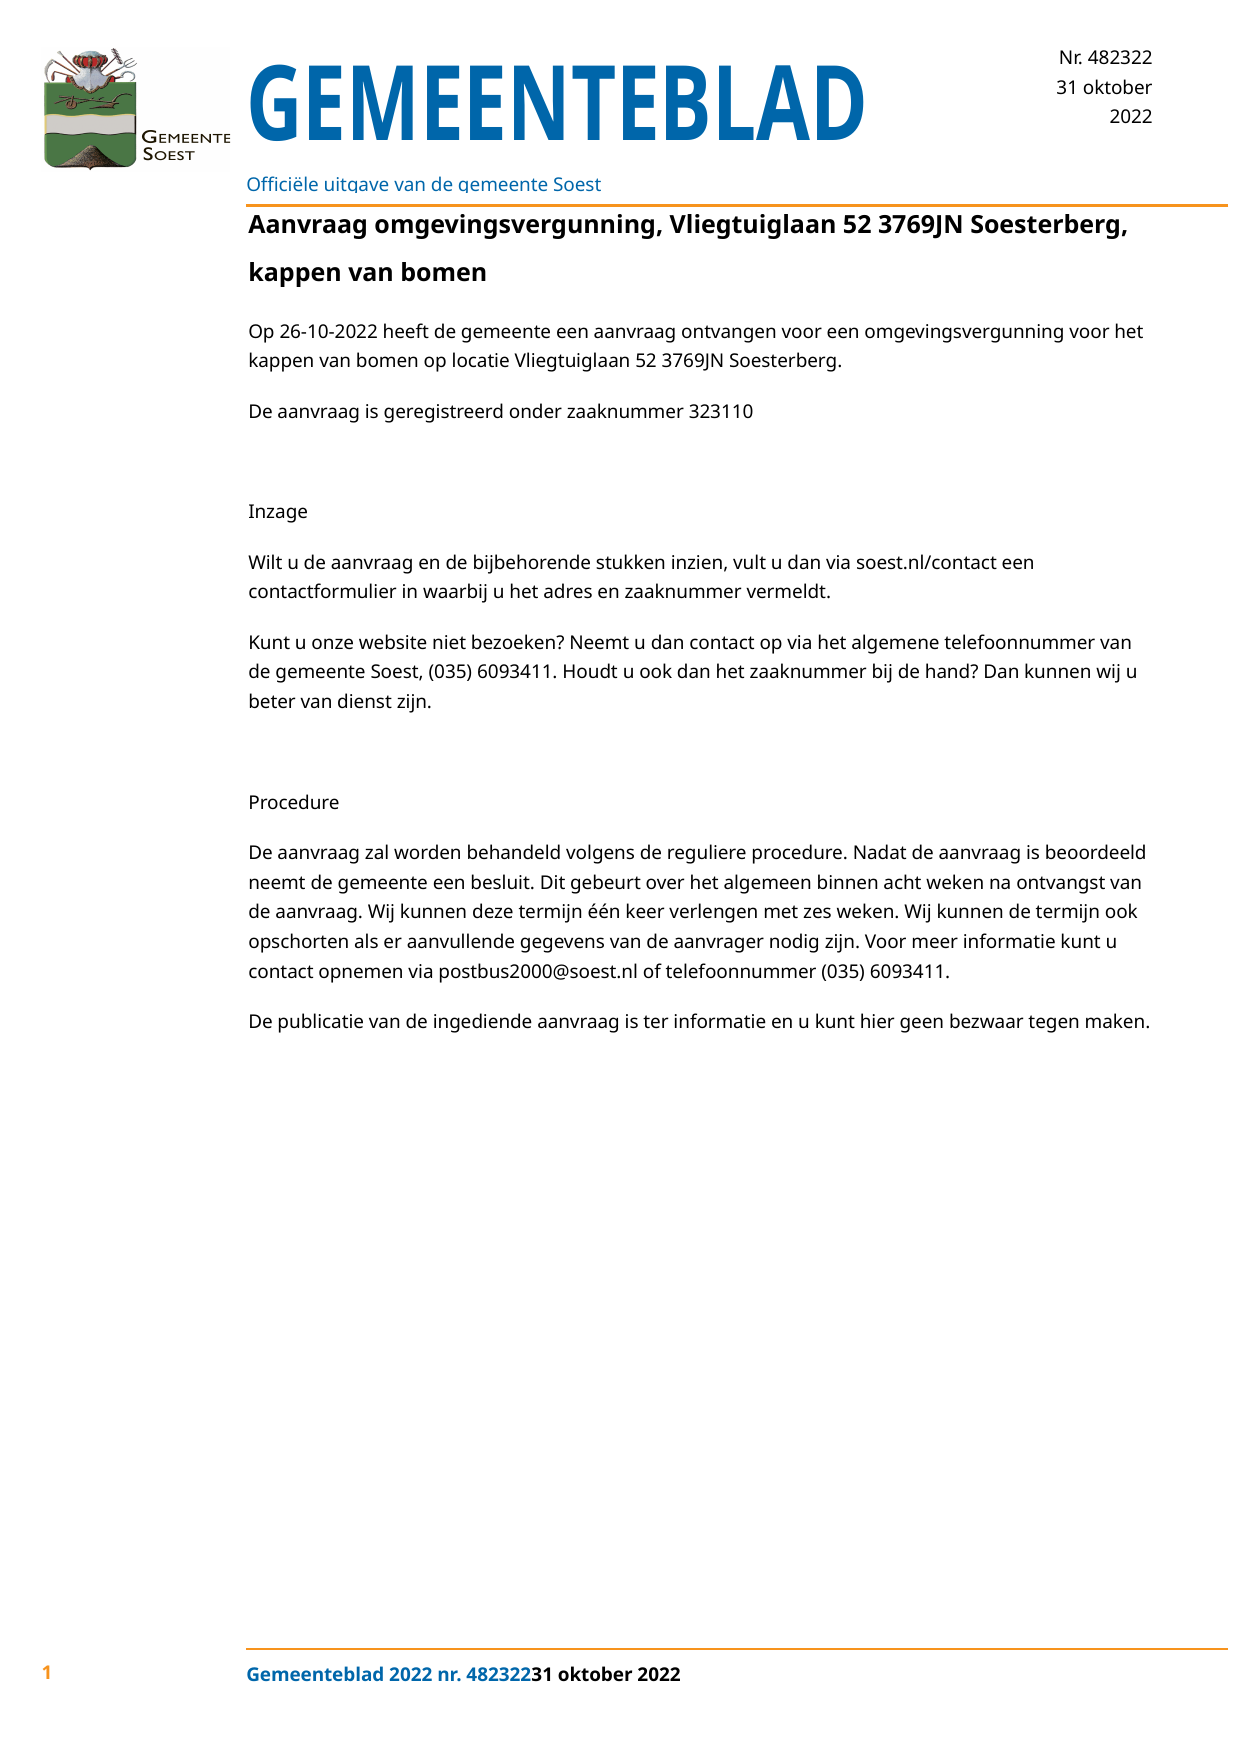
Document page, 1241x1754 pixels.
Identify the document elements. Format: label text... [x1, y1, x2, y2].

picture [41, 47, 231, 172]
text Aanvraag omgevingsvergunning, Vliegtuiglaan 52 3769JN Soesterberg, kappen van bomen [248, 207, 1152, 288]
text Procedure [248, 789, 1152, 815]
text Kunt u onze website niet bezoeken? Neemt u dan contact op via het algemene telefoonnummer van de gemeente Soest, (035) 6093411. Houdt u ook dan het zaaknummer bij de hand? Dan kunnen wij u beter van dienst zijn. [248, 629, 1152, 714]
text De aanvraag is geregistreerd onder zaaknummer 323110 [248, 398, 1152, 424]
text De aanvraag zal worden behandeld volgens de reguliere procedure. Nadat de aanvraag is beoordeeld neemt de gemeente een besluit. Dit gebeurt over het algemeen binnen acht weken na ontvangst van de aanvraag. Wij kunnen deze termijn één keer verlengen met zes weken. Wij kunnen de termijn ook opschorten als er aanvullende gegevens van de aanvrager nodig zijn. Voor meer informatie kunt u contact opnemen via postbus2000@soest.nl of telefoonnummer (035) 6093411. [248, 839, 1152, 984]
text Op 26-10-2022 heeft de gemeente een aanvraag ontvangen voor een omgevingsvergunning voor het kappen van bomen op locatie Vliegtuiglaan 52 3769JN Soesterberg. [248, 318, 1152, 373]
text Inzage [248, 499, 1152, 524]
text Wilt u de aanvraag en de bijbehorende stukken inzien, vult u dan via soest.nl/contact een contactformulier in waarbij u het adres en zaaknummer vermeldt. [248, 549, 1152, 604]
text De publicatie van de ingediende aanvraag is ter informatie en u kunt hier geen bezwaar tegen maken. [248, 1008, 1152, 1034]
